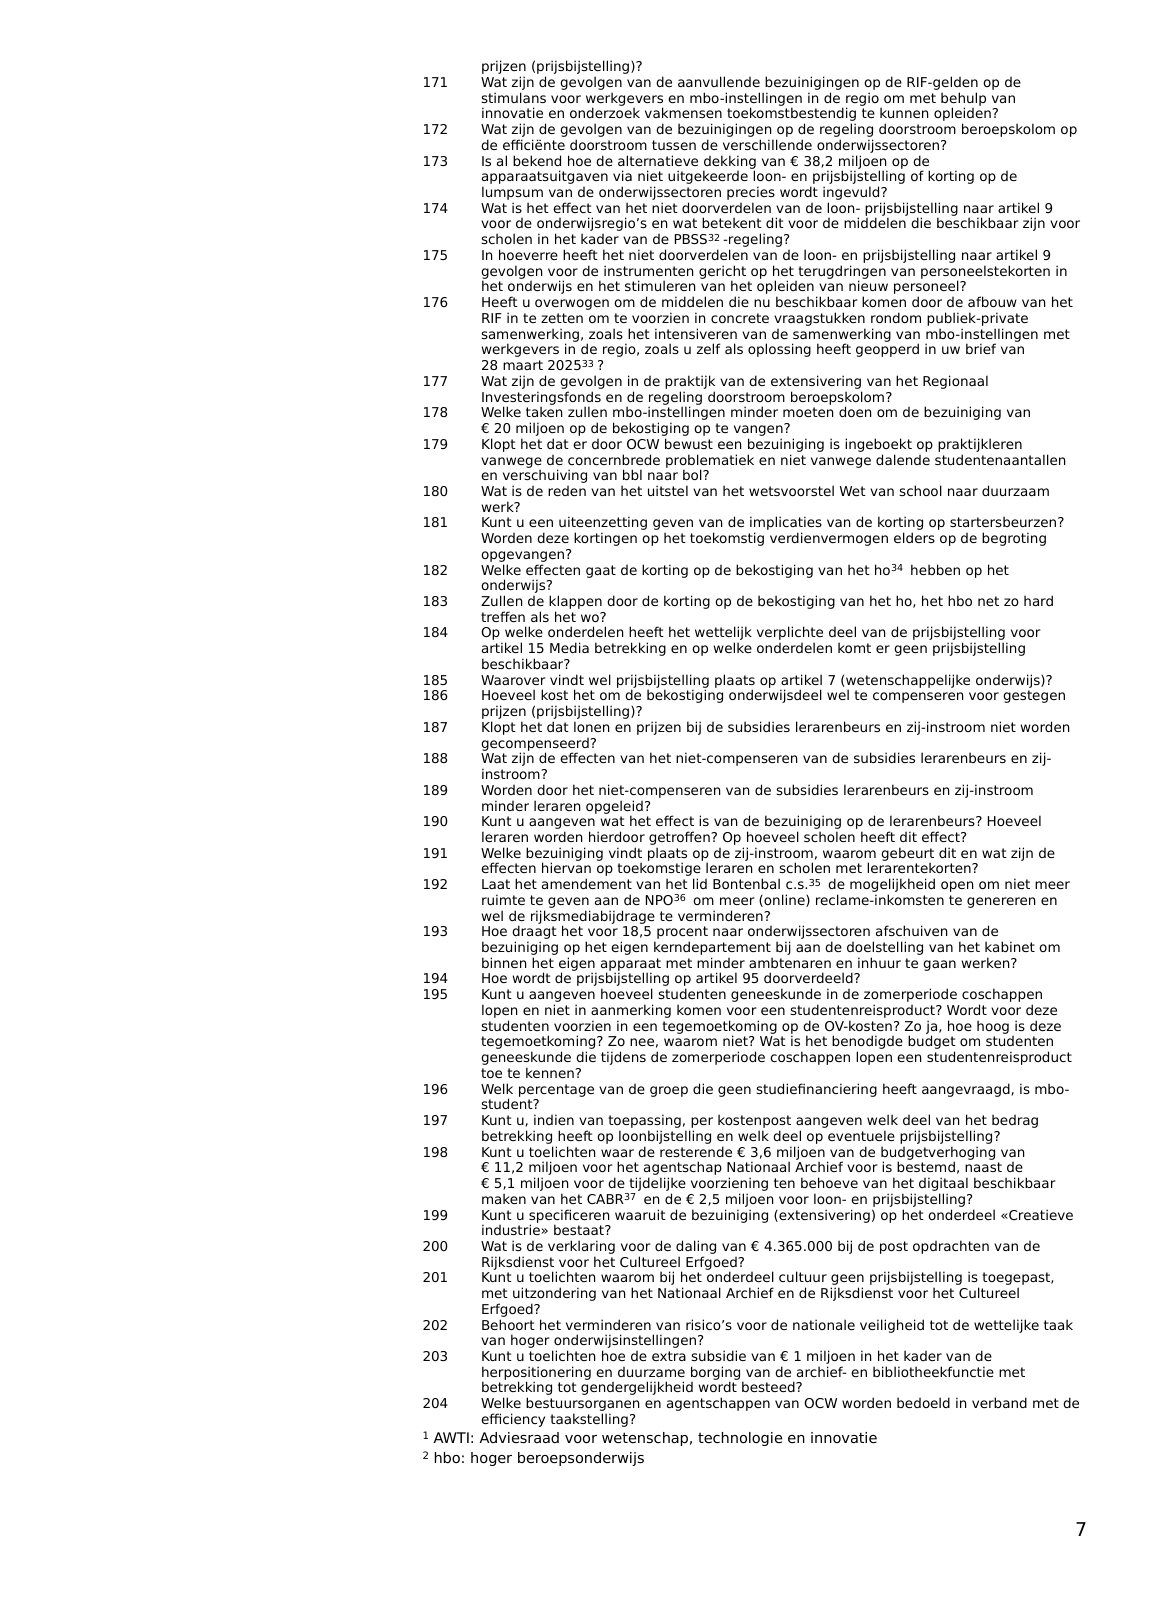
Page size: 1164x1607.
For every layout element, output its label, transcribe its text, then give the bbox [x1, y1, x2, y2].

table_cell Wat zijn de gevolgen van de aanvullende bezuinigingen op de RIF-gelden op de stimulans voor werkgevers en mbo-instellingen in de regio om met behulp van innovatie en onderzoek vakmensen toekomstbestendig te kunnen opleiden? [475, 75, 1087, 122]
table_cell 199 [422, 1207, 475, 1239]
table_cell 185 [422, 673, 475, 688]
table_cell Klopt het dat lonen en prijzen bij de subsidies lerarenbeurs en zij-instroom niet worden gecompenseerd? [475, 720, 1087, 751]
table_cell 183 [422, 594, 475, 625]
table_cell Waarover vindt wel prijsbijstelling plaats op artikel 7 (wetenschappelijke onderwijs)? [475, 673, 1087, 688]
table_cell Welke bezuiniging vindt plaats op de zij-instroom, waarom gebeurt dit en wat zijn de effecten hiervan op toekomstige leraren en scholen met lerarentekorten? [475, 846, 1087, 877]
table_cell 177 [422, 374, 475, 405]
table_cell [422, 59, 475, 75]
table_cell 171 [422, 75, 475, 122]
table_cell Wat zijn de effecten van het niet-compenseren van de subsidies lerarenbeurs en zij-instroom? [475, 751, 1087, 783]
table_cell 198 [422, 1144, 475, 1207]
table_cell 178 [422, 405, 475, 437]
table_cell Kunt u toelichten hoe de extra subsidie van € 1 miljoen in het kader van de herpositionering en duurzame borging van de archief- en bibliotheekfunctie met betrekking tot gendergelijkheid wordt besteed? [475, 1349, 1087, 1396]
table_cell Kunt u aangeven hoeveel studenten geneeskunde in de zomerperiode coschappen lopen en niet in aanmerking komen voor een studentenreisproduct? Wordt voor deze studenten voorzien in een tegemoetkoming op de OV-kosten? Zo ja, hoe hoog is deze tegemoetkoming? Zo nee, waarom niet? Wat is het benodigde budget om studenten geneeskunde die tijdens de zomerperiode coschappen lopen een studentenreisproduct toe te kennen? [475, 987, 1087, 1081]
table_cell 182 [422, 563, 475, 594]
table_cell Hoeveel kost het om de bekostiging onderwijsdeel wel te compenseren voor gestegen prijzen (prijsbijstelling)? [475, 688, 1087, 720]
table_cell Zullen de klappen door de korting op de bekostiging van het ho, het hbo net zo hard treffen als het wo? [475, 594, 1087, 625]
table_cell 193 [422, 924, 475, 971]
table_cell 190 [422, 814, 475, 846]
table_cell 174 [422, 201, 475, 248]
table_cell Behoort het verminderen van risico’s voor de nationale veiligheid tot de wettelijke taak van hoger onderwijsinstellingen? [475, 1318, 1087, 1349]
table_cell Op welke onderdelen heeft het wettelijk verplichte deel van de prijsbijstelling voor artikel 15 Media betrekking en op welke onderdelen komt er geen prijsbijstelling beschikbaar? [475, 625, 1087, 672]
table_cell 176 [422, 295, 475, 374]
table_cell Welke bestuursorganen en agentschappen van OCW worden bedoeld in verband met de efficiency taakstelling? [475, 1396, 1087, 1427]
table_cell Kunt u een uiteenzetting geven van de implicaties van de korting op startersbeurzen? Worden deze kortingen op het toekomstig verdienvermogen elders op de begroting opgevangen? [475, 515, 1087, 562]
table_cell 180 [422, 484, 475, 515]
table_cell Kunt u, indien van toepassing, per kostenpost aangeven welk deel van het bedrag betrekking heeft op loonbijstelling en welk deel op eventuele prijsbijstelling? [475, 1113, 1087, 1144]
table_cell 202 [422, 1318, 475, 1349]
table_cell 197 [422, 1113, 475, 1144]
table_cell Worden door het niet-compenseren van de subsidies lerarenbeurs en zij-instroom minder leraren opgeleid? [475, 783, 1087, 814]
table_cell Kunt u aangeven wat het effect is van de bezuiniging op de lerarenbeurs? Hoeveel leraren worden hierdoor getroffen? Op hoeveel scholen heeft dit effect? [475, 814, 1087, 846]
table_cell 173 [422, 154, 475, 201]
table_cell Kunt u toelichten waarom bij het onderdeel cultuur geen prijsbijstelling is toegepast, met uitzondering van het Nationaal Archief en de Rijksdienst voor het Cultureel Erfgoed? [475, 1270, 1087, 1317]
table_cell Welk percentage van de groep die geen studiefinanciering heeft aangevraagd, is mbo-student? [475, 1081, 1087, 1113]
table_cell 181 [422, 515, 475, 562]
table_cell Kunt u toelichten waar de resterende € 3,6 miljoen van de budgetverhoging van € 11,2 miljoen voor het agentschap Nationaal Archief voor is bestemd, naast de € 5,1 miljoen voor de tijdelijke voorziening ten behoeve van het digitaal beschikbaar maken van het CABR37 en de € 2,5 miljoen voor loon- en prijsbijstelling? [475, 1144, 1087, 1207]
table_cell 203 [422, 1349, 475, 1396]
table_cell Wat zijn de gevolgen in de praktijk van de extensivering van het Regionaal Investeringsfonds en de regeling doorstroom beroepskolom? [475, 374, 1087, 405]
table_cell Wat is het effect van het niet doorverdelen van de loon- prijsbijstelling naar artikel 9 voor de onderwijsregio’s en wat betekent dit voor de middelen die beschikbaar zijn voor scholen in het kader van de PBSS32-regeling? [475, 201, 1087, 248]
table_cell In hoeverre heeft het niet doorverdelen van de loon- en prijsbijstelling naar artikel 9 gevolgen voor de instrumenten gericht op het terugdringen van personeelstekorten in het onderwijs en het stimuleren van het opleiden van nieuw personeel? [475, 248, 1087, 295]
table_cell 201 [422, 1270, 475, 1317]
table_cell 200 [422, 1239, 475, 1270]
table_cell 172 [422, 122, 475, 153]
table_cell Klopt het dat er door OCW bewust een bezuiniging is ingeboekt op praktijkleren vanwege de concernbrede problematiek en niet vanwege dalende studentenaantallen en verschuiving van bbl naar bol? [475, 437, 1087, 484]
table_cell Hoe draagt het voor 18,5 procent naar onderwijssectoren afschuiven van de bezuiniging op het eigen kerndepartement bij aan de doelstelling van het kabinet om binnen het eigen apparaat met minder ambtenaren en inhuur te gaan werken? [475, 924, 1087, 971]
table_cell 204 [422, 1396, 475, 1427]
table_cell 192 [422, 877, 475, 924]
table_cell Welke taken zullen mbo-instellingen minder moeten doen om de bezuiniging van € 20 miljoen op de bekostiging op te vangen? [475, 405, 1087, 437]
table_cell Hoe wordt de prijsbijstelling op artikel 95 doorverdeeld? [475, 971, 1087, 987]
table_cell 175 [422, 248, 475, 295]
table_cell Wat zijn de gevolgen van de bezuinigingen op de regeling doorstroom beroepskolom op de efficiënte doorstroom tussen de verschillende onderwijssectoren? [475, 122, 1087, 153]
table_cell 1 AWTI: Adviesraad voor wetenschap, technologie en innovatie 2 hbo: hoger beroepsonderwijs [422, 1428, 1087, 1467]
table_cell Is al bekend hoe de alternatieve dekking van € 38,2 miljoen op de apparaatsuitgaven via niet uitgekeerde loon- en prijsbijstelling of korting op de lumpsum van de onderwijssectoren precies wordt ingevuld? [475, 154, 1087, 201]
table_cell 188 [422, 751, 475, 783]
table_cell Wat is de verklaring voor de daling van € 4.365.000 bij de post opdrachten van de Rijksdienst voor het Cultureel Erfgoed? [475, 1239, 1087, 1270]
table_cell Laat het amendement van het lid Bontenbal c.s.35 de mogelijkheid open om niet meer ruimte te geven aan de NPO36 om meer (online) reclame-inkomsten te genereren en wel de rijksmediabijdrage te verminderen? [475, 877, 1087, 924]
table_cell prijzen (prijsbijstelling)? [475, 59, 1087, 75]
table_cell 187 [422, 720, 475, 751]
table_cell Kunt u specificeren waaruit de bezuiniging (extensivering) op het onderdeel «Creatieve industrie» bestaat? [475, 1207, 1087, 1239]
table_cell Wat is de reden van het uitstel van het wetsvoorstel Wet van school naar duurzaam werk? [475, 484, 1087, 515]
table_cell 189 [422, 783, 475, 814]
table_cell Heeft u overwogen om de middelen die nu beschikbaar komen door de afbouw van het RIF in te zetten om te voorzien in concrete vraagstukken rondom publiek-private samenwerking, zoals het intensiveren van de samenwerking van mbo-instellingen met werkgevers in de regio, zoals u zelf als oplossing heeft geopperd in uw brief van 28 maart 202533? [475, 295, 1087, 374]
table_cell 186 [422, 688, 475, 720]
table_cell 194 [422, 971, 475, 987]
table_cell 196 [422, 1081, 475, 1113]
table_cell 191 [422, 846, 475, 877]
table_cell Welke effecten gaat de korting op de bekostiging van het ho34 hebben op het onderwijs? [475, 563, 1087, 594]
table_cell 184 [422, 625, 475, 672]
table_cell 179 [422, 437, 475, 484]
table_cell 195 [422, 987, 475, 1081]
